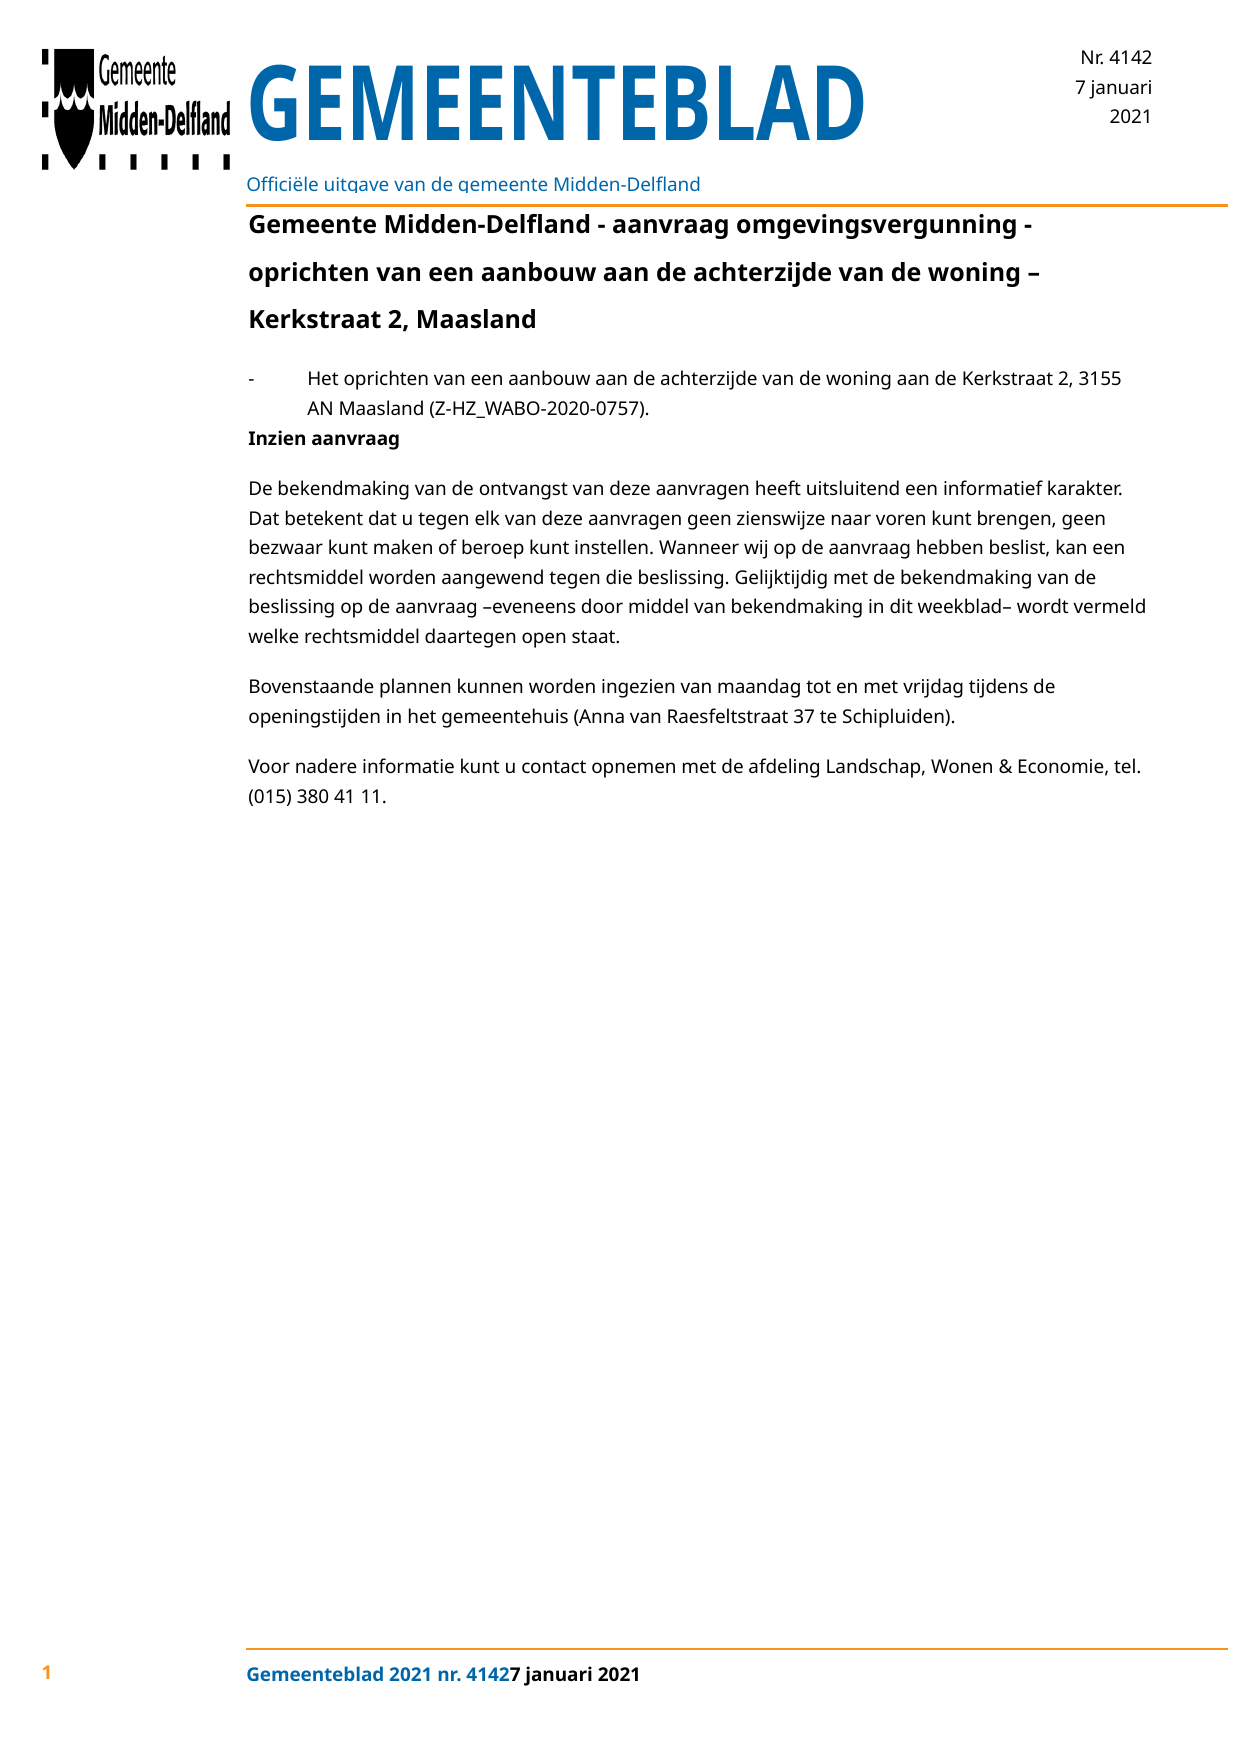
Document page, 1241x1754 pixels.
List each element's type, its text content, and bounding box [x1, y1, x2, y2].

picture [41, 47, 231, 172]
list Het oprichten van een aanbouw aan de achterzijde van de woning aan de Kerkstraat 2, 3155 AN Maasland (Z-HZ_WABO-2020-0757). [248, 366, 1152, 421]
text De bekendmaking van de ontvangst van deze aanvragen heeft uitsluitend een informatief karakter. Dat betekent dat u tegen elk van deze aanvragen geen zienswijze naar voren kunt brengen, geen bezwaar kunt maken of beroep kunt instellen. Wanneer wij op de aanvraag hebben beslist, kan een rechtsmiddel worden aangewend tegen die beslissing. Gelijktijdig met de bekendmaking van de beslissing op de aanvraag –eveneens door middel van bekendmaking in dit weekblad– wordt vermeld welke rechtsmiddel daartegen open staat. [248, 475, 1152, 649]
text Inzien aanvraag [248, 425, 1152, 450]
text Voor nadere informatie kunt u contact opnemen met de afdeling Landschap, Wonen & Economie, tel. (015) 380 41 11. [248, 753, 1152, 809]
text Bovenstaande plannen kunnen worden ingezien van maandag tot en met vrijdag tijdens de openingstijden in het gemeentehuis (Anna van Raesfeltstraat 37 te Schipluiden). [248, 673, 1152, 729]
text Gemeente Midden-Delfland - aanvraag omgevingsvergunning - oprichten van een aanbouw aan de achterzijde van de woning – Kerkstraat 2, Maasland [248, 207, 1152, 336]
